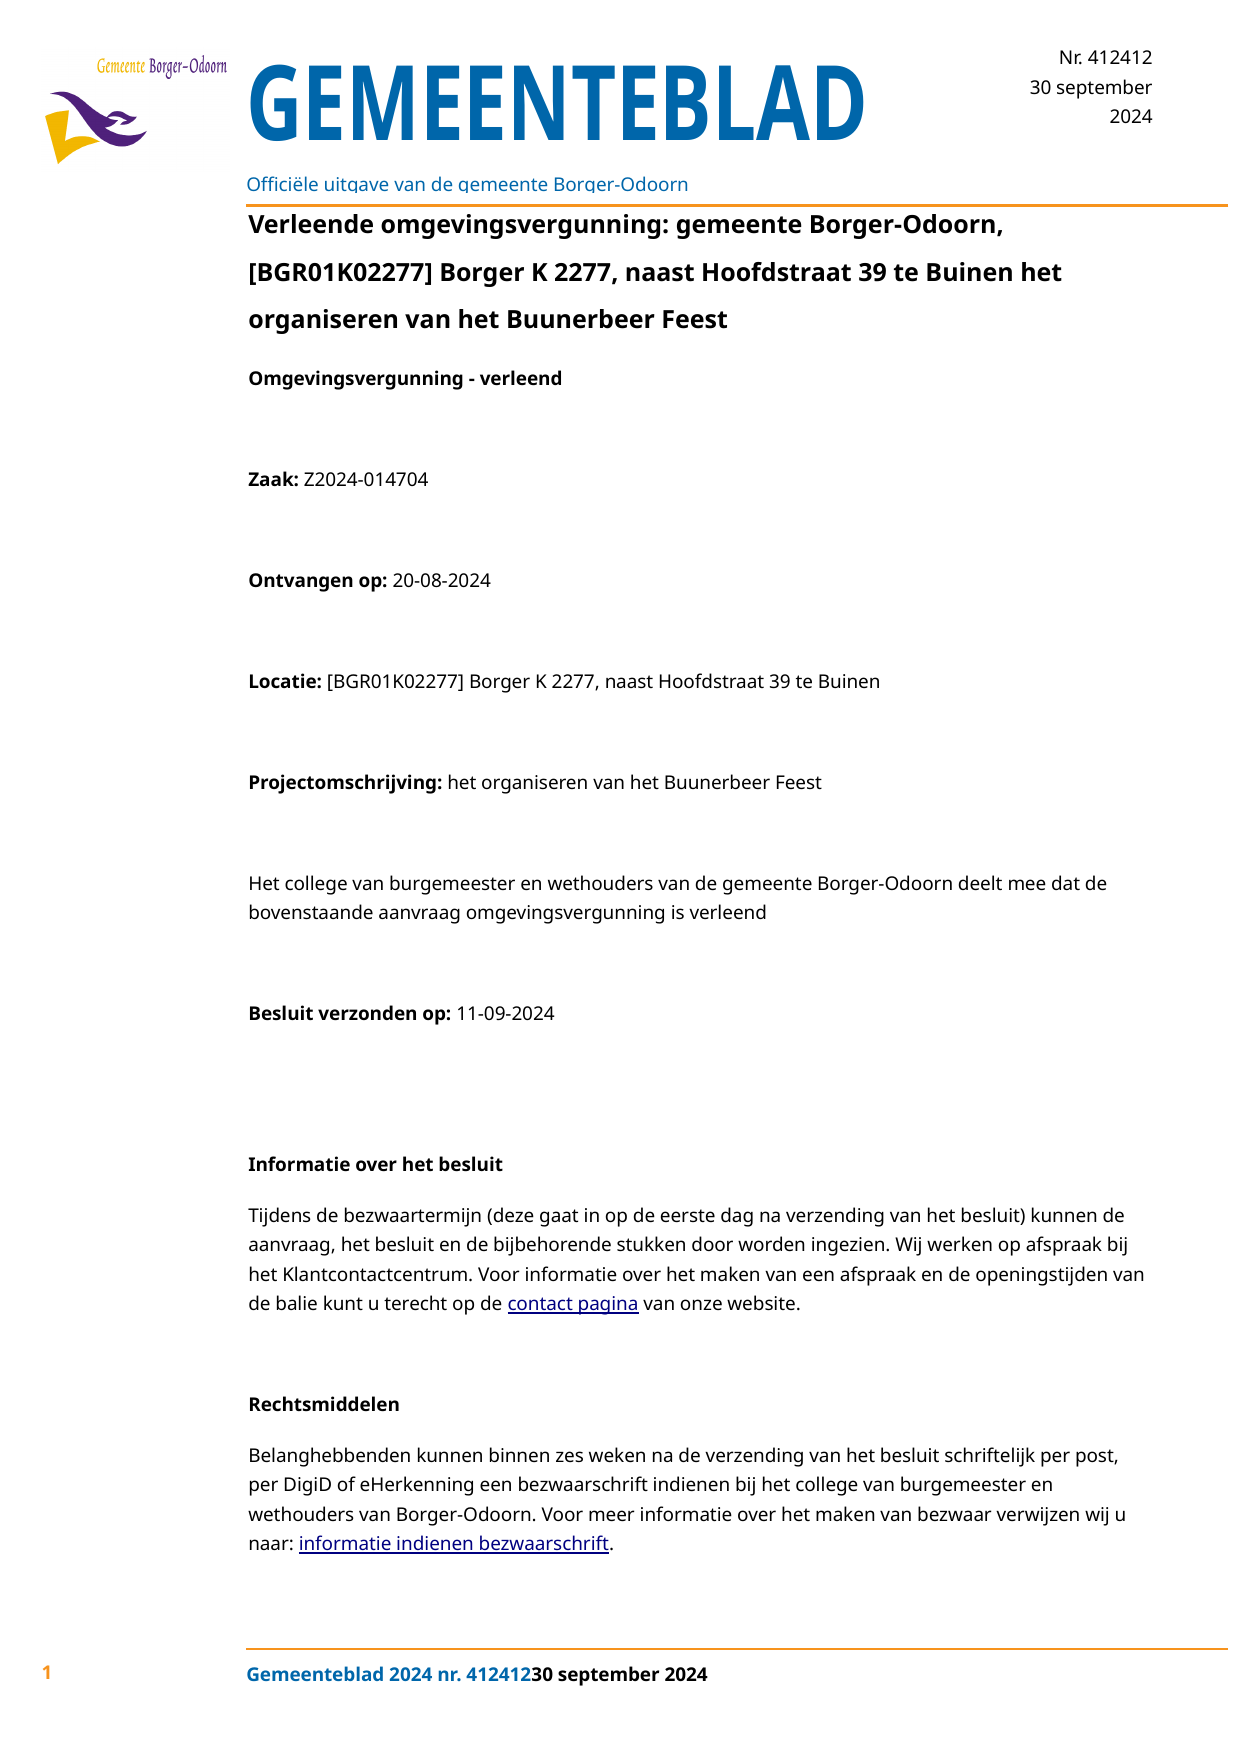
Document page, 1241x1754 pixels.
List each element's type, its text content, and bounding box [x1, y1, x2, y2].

text Locatie: [BGR01K02277] Borger K 2277, naast Hoofdstraat 39 te Buinen [248, 668, 1152, 694]
text Verleende omgevingsvergunning: gemeente Borger-Odoorn, [BGR01K02277] Borger K 2277, naast Hoofdstraat 39 te Buinen het organiseren van het Buunerbeer Feest [248, 207, 1152, 336]
text Het college van burgemeester en wethouders van de gemeente Borger-Odoorn deelt mee dat de bovenstaande aanvraag omgevingsvergunning is verleend [248, 870, 1152, 925]
picture [41, 47, 231, 172]
text Informatie over het besluit [248, 1151, 1152, 1177]
text Ontvangen op: 20-08-2024 [248, 567, 1152, 593]
text Belanghebbenden kunnen binnen zes weken na de verzending van het besluit schriftelijk per post, per DigiD of eHerkenning een bezwaarschrift indienen bij het college van burgemeester en wethouders van Borger-Odoorn. Voor meer informatie over het maken van bezwaar verwijzen wij u naar: informatie indienen bezwaarschrift. [248, 1442, 1152, 1556]
text Rechtsmiddelen [248, 1391, 1152, 1417]
text Zaak: Z2024-014704 [248, 466, 1152, 492]
text Omgevingsvergunning - verleend [248, 366, 1152, 391]
text Projectomschrijving: het organiseren van het Buunerbeer Feest [248, 769, 1152, 794]
text Besluit verzonden op: 11-09-2024 [248, 1000, 1152, 1026]
text Tijdens de bezwaartermijn (deze gaat in op de eerste dag na verzending van het besluit) kunnen de aanvraag, het besluit en de bijbehorende stukken door worden ingezien. Wij werken op afspraak bij het Klantcontactcentrum. Voor informatie over het maken van een afspraak en de openingstijden van de balie kunt u terecht op de contact pagina van onze website. [248, 1202, 1152, 1316]
